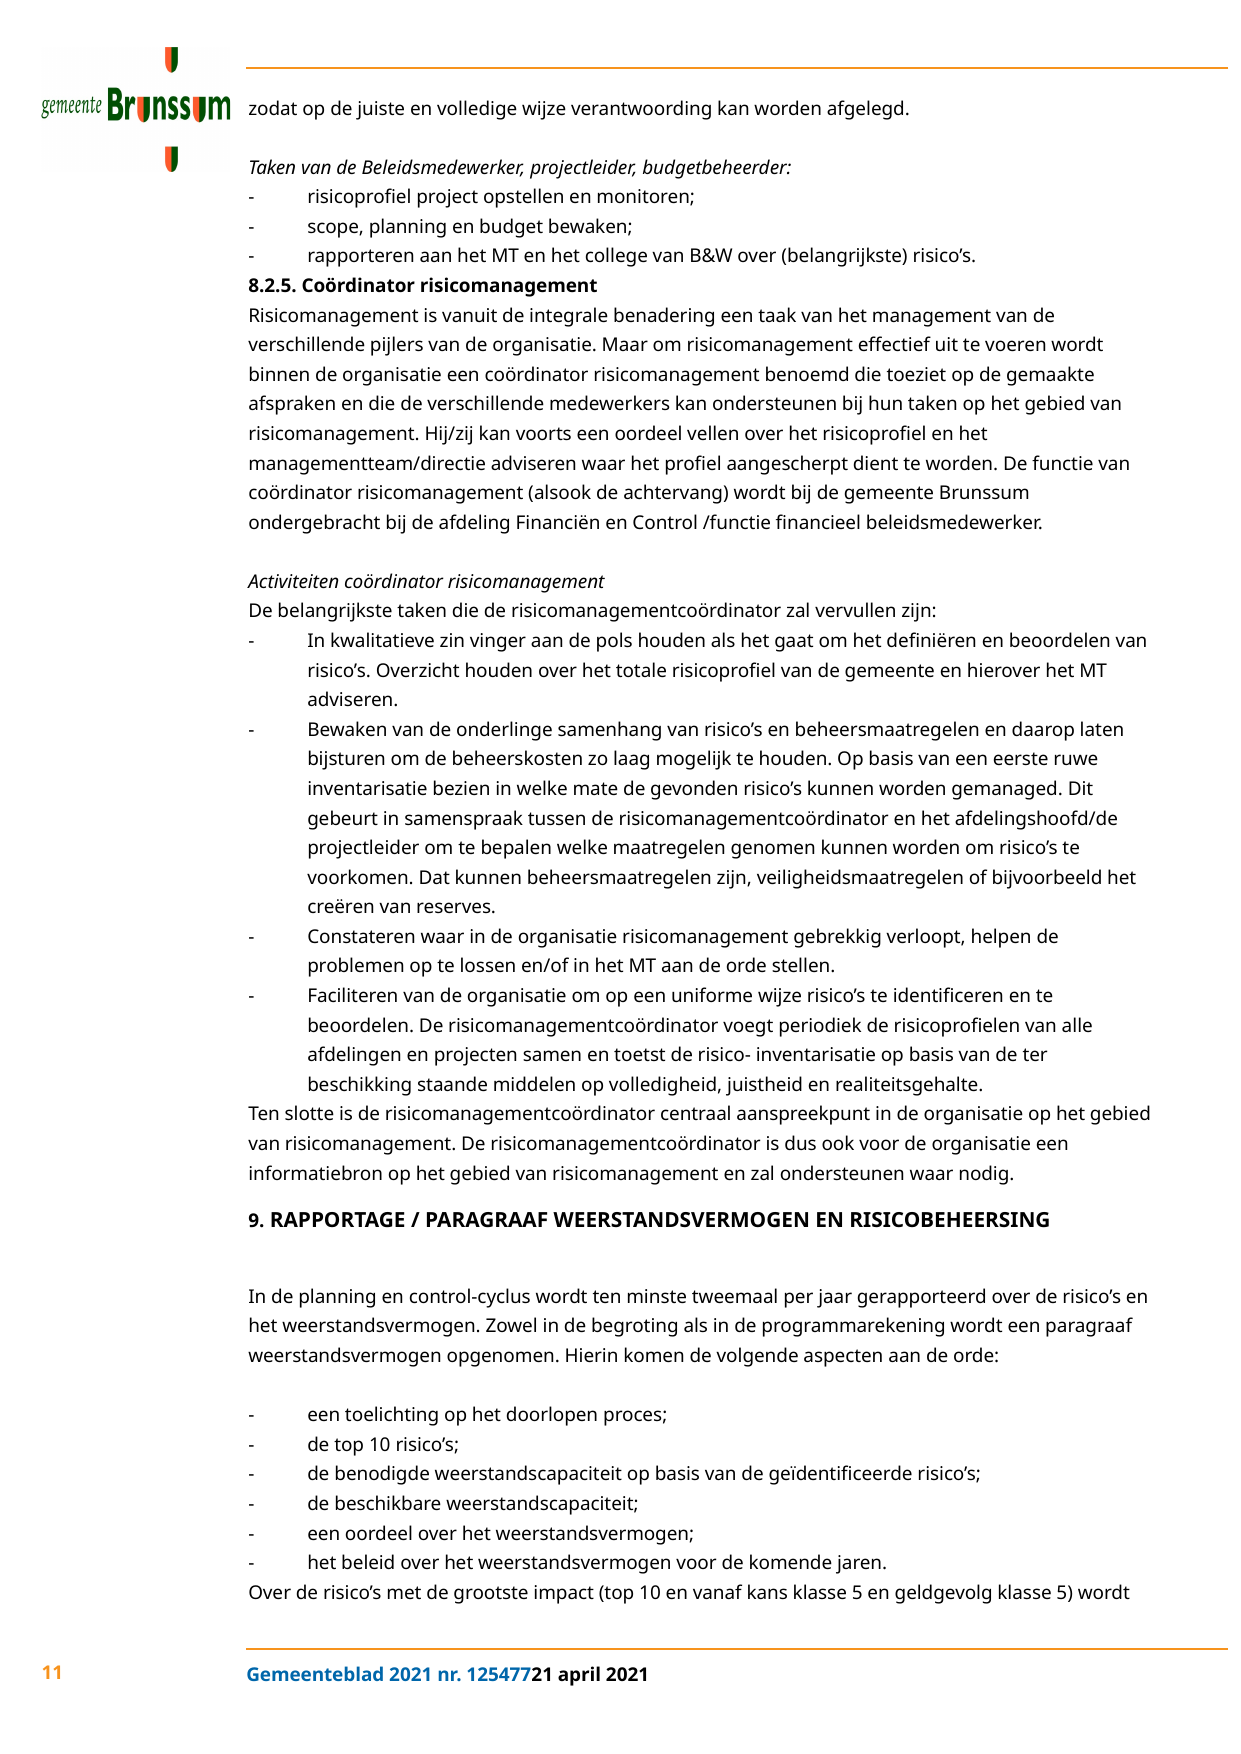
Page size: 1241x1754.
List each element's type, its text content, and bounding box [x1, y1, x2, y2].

text In de planning en control-cyclus wordt ten minste tweemaal per jaar gerapporteerd over de risico’s en het weerstandsvermogen. Zowel in de begroting als in de programmarekening wordt een paragraaf weerstandsvermogen opgenomen. Hierin komen de volgende aspecten aan de orde: [248, 1283, 1152, 1368]
list rapporteren aan het MT en het college van B&W over (belangrijkste) risico’s. [248, 243, 1152, 268]
text Activiteiten coördinator risicomanagement [248, 568, 1152, 594]
list Bewaken van de onderlinge samenhang van risico’s en beheersmaatregelen en daarop laten bijsturen om de beheerskosten zo laag mogelijk te houden. Op basis van een eerste ruwe inventarisatie bezien in welke mate de gevonden risico’s kunnen worden gemanaged. Dit gebeurt in samenspraak tussen de risicomanagementcoördinator en het afdelingshoofd/de projectleider om te bepalen welke maatregelen genomen kunnen worden om risico’s te voorkomen. Dat kunnen beheersmaatregelen zijn, veiligheidsmaatregelen of bijvoorbeeld het creëren van reserves. [248, 716, 1152, 919]
text 9. RAPPORTAGE / PARAGRAAF WEERSTANDSVERMOGEN EN RISICOBEHEERSING [248, 1205, 1152, 1234]
list het beleid over het weerstandsvermogen voor de komende jaren. [248, 1549, 1152, 1575]
list Faciliteren van de organisatie om op een uniforme wijze risico’s te identificeren en te beoordelen. De risicomanagementcoördinator voegt periodiek de risicoprofielen van alle afdelingen en projecten samen en toetst de risico- inventarisatie op basis van de ter beschikking staande middelen op volledigheid, juistheid en realiteitsgehalte. [248, 982, 1152, 1097]
text De belangrijkste taken die de risicomanagementcoördinator zal vervullen zijn: [248, 598, 1152, 623]
list In kwalitatieve zin vinger aan de pols houden als het gaat om het definiëren en beoordelen van risico’s. Overzicht houden over het totale risicoprofiel van de gemeente en hierover het MT adviseren. [248, 627, 1152, 712]
list de benodigde weerstandscapaciteit op basis van de geïdentificeerde risico’s; [248, 1461, 1152, 1486]
text 8.2.5. Coördinator risicomanagement [248, 272, 1152, 298]
text Ten slotte is de risicomanagementcoördinator centraal aanspreekpunt in de organisatie op het gebied van risicomanagement. De risicomanagementcoördinator is dus ook voor de organisatie een informatiebron op het gebied van risicomanagement en zal ondersteunen waar nodig. [248, 1101, 1152, 1186]
list Constateren waar in de organisatie risicomanagement gebrekkig verloopt, helpen de problemen op te lossen en/of in het MT aan de orde stellen. [248, 923, 1152, 978]
text Risicomanagement is vanuit de integrale benadering een taak van het management van de verschillende pijlers van de organisatie. Maar om risicomanagement effectief uit te voeren wordt binnen de organisatie een coördinator risicomanagement benoemd die toeziet op de gemaakte afspraken en die de verschillende medewerkers kan ondersteunen bij hun taken op het gebied van risicomanagement. Hij/zij kan voorts een oordeel vellen over het risicoprofiel en het managementteam/directie adviseren waar het profiel aangescherpt dient te worden. De functie van coördinator risicomanagement (alsook de achtervang) wordt bij de gemeente Brunssum ondergebracht bij de afdeling Financiën en Control /functie financieel beleidsmedewerker. [248, 302, 1152, 535]
picture [41, 47, 231, 172]
list scope, planning en budget bewaken; [248, 213, 1152, 239]
list een oordeel over het weerstandsvermogen; [248, 1520, 1152, 1546]
text Taken van de Beleidsmedewerker, projectleider, budgetbeheerder: [248, 154, 1152, 180]
list de beschikbare weerstandscapaciteit; [248, 1490, 1152, 1516]
text Over de risico’s met de grootste impact (top 10 en vanaf kans klasse 5 en geldgevolg klasse 5) wordt [248, 1579, 1152, 1605]
text zodat op de juiste en volledige wijze verantwoording kan worden afgelegd. [248, 95, 1152, 121]
list een toelichting op het doorlopen proces; [248, 1401, 1152, 1427]
list risicoprofiel project opstellen en monitoren; [248, 183, 1152, 209]
list de top 10 risico’s; [248, 1431, 1152, 1457]
